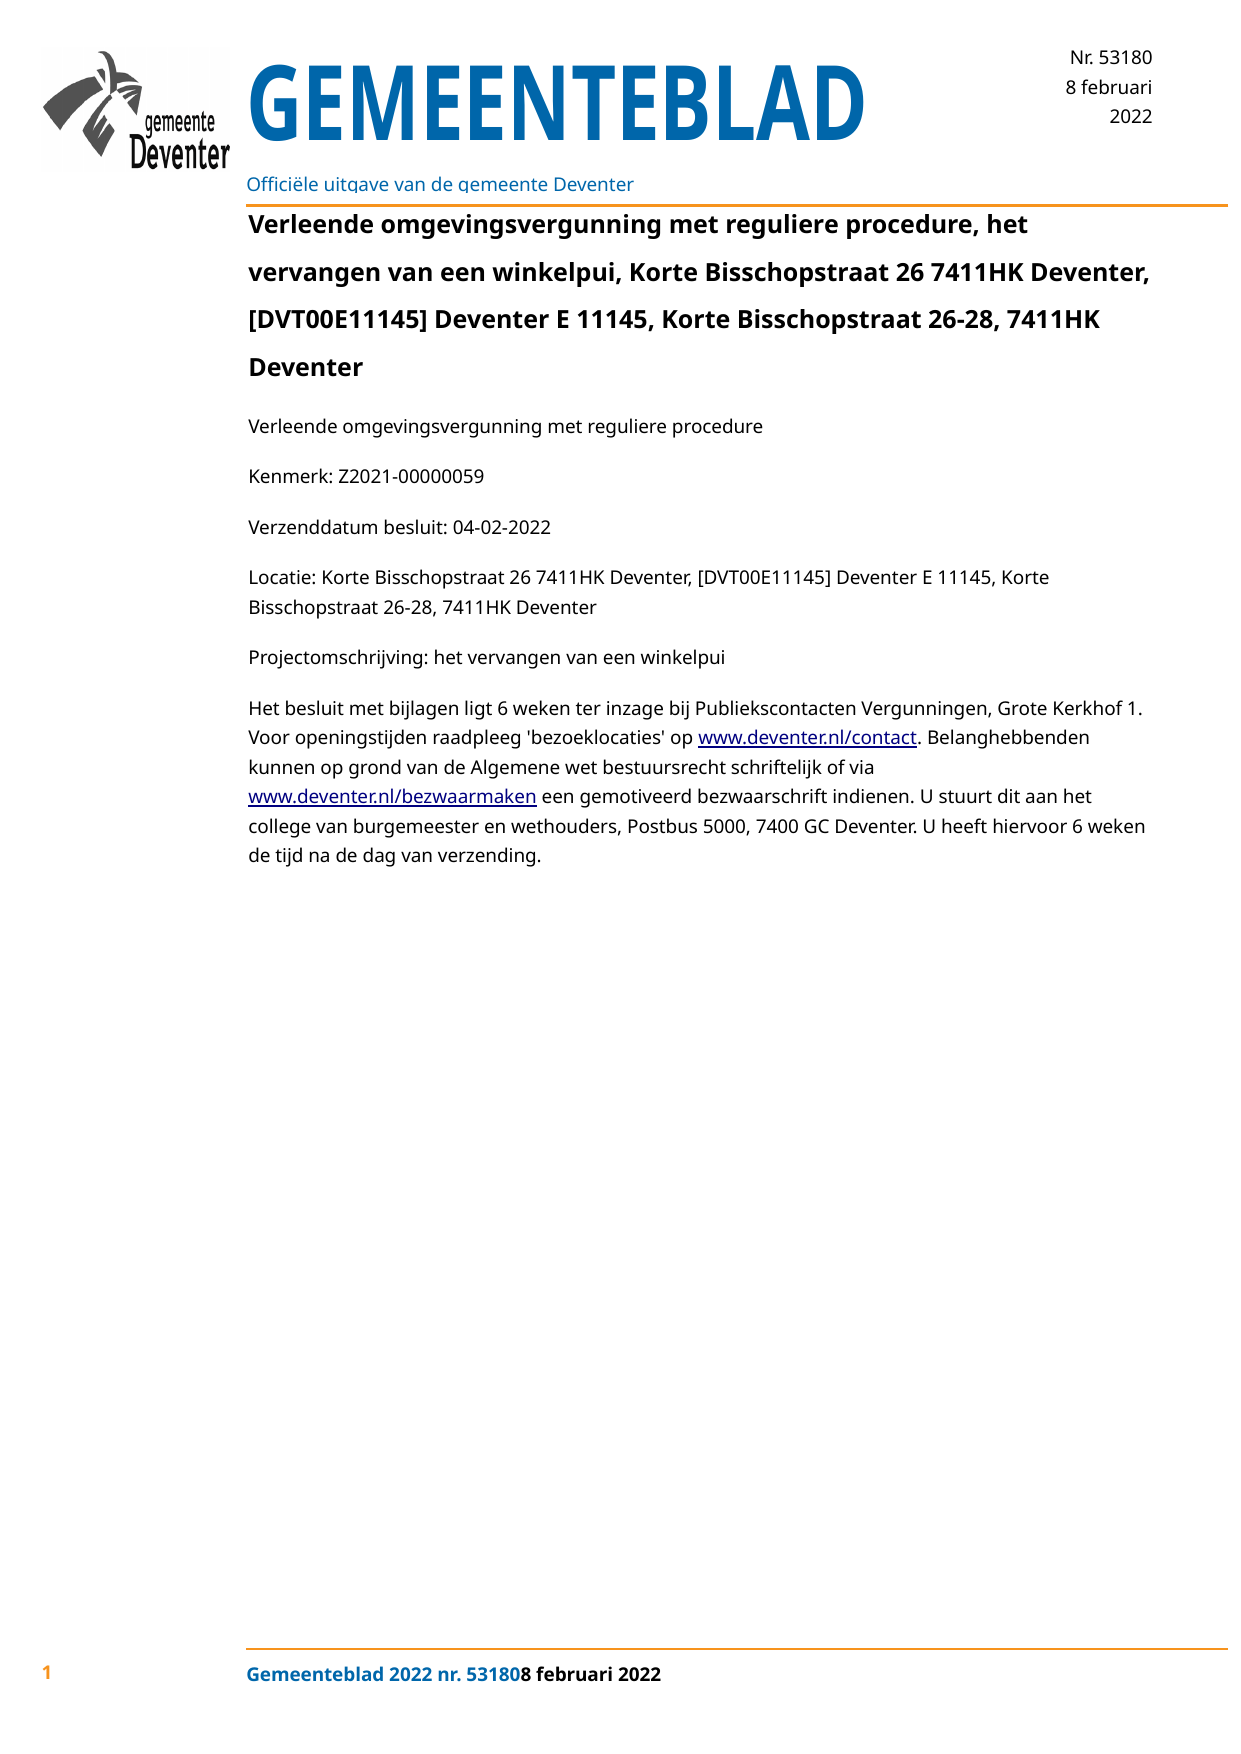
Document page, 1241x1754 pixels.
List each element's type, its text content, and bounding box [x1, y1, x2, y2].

text Verleende omgevingsvergunning met reguliere procedure, het vervangen van een winkelpui, Korte Bisschopstraat 26 7411HK Deventer, [DVT00E11145] Deventer E 11145, Korte Bisschopstraat 26-28, 7411HK Deventer [248, 207, 1152, 384]
text Verleende omgevingsvergunning met reguliere procedure [248, 413, 1152, 439]
text Projectomschrijving: het vervangen van een winkelpui [248, 644, 1152, 670]
text Verzenddatum besluit: 04-02-2022 [248, 514, 1152, 540]
text Het besluit met bijlagen ligt 6 weken ter inzage bij Publiekscontacten Vergunningen, Grote Kerkhof 1. Voor openingstijden raadpleeg 'bezoeklocaties' op www.deventer.nl/contact. Belanghebbenden kunnen op grond van de Algemene wet bestuursrecht schriftelijk of via www.deventer.nl/bezwaarmaken een gemotiveerd bezwaarschrift indienen. U stuurt dit aan het college van burgemeester en wethouders, Postbus 5000, 7400 GC Deventer. U heeft hiervoor 6 weken de tijd na de dag van verzending. [248, 695, 1152, 868]
text Kenmerk: Z2021-00000059 [248, 463, 1152, 489]
text Locatie: Korte Bisschopstraat 26 7411HK Deventer, [DVT00E11145] Deventer E 11145, Korte Bisschopstraat 26-28, 7411HK Deventer [248, 564, 1152, 620]
picture [41, 47, 231, 172]
